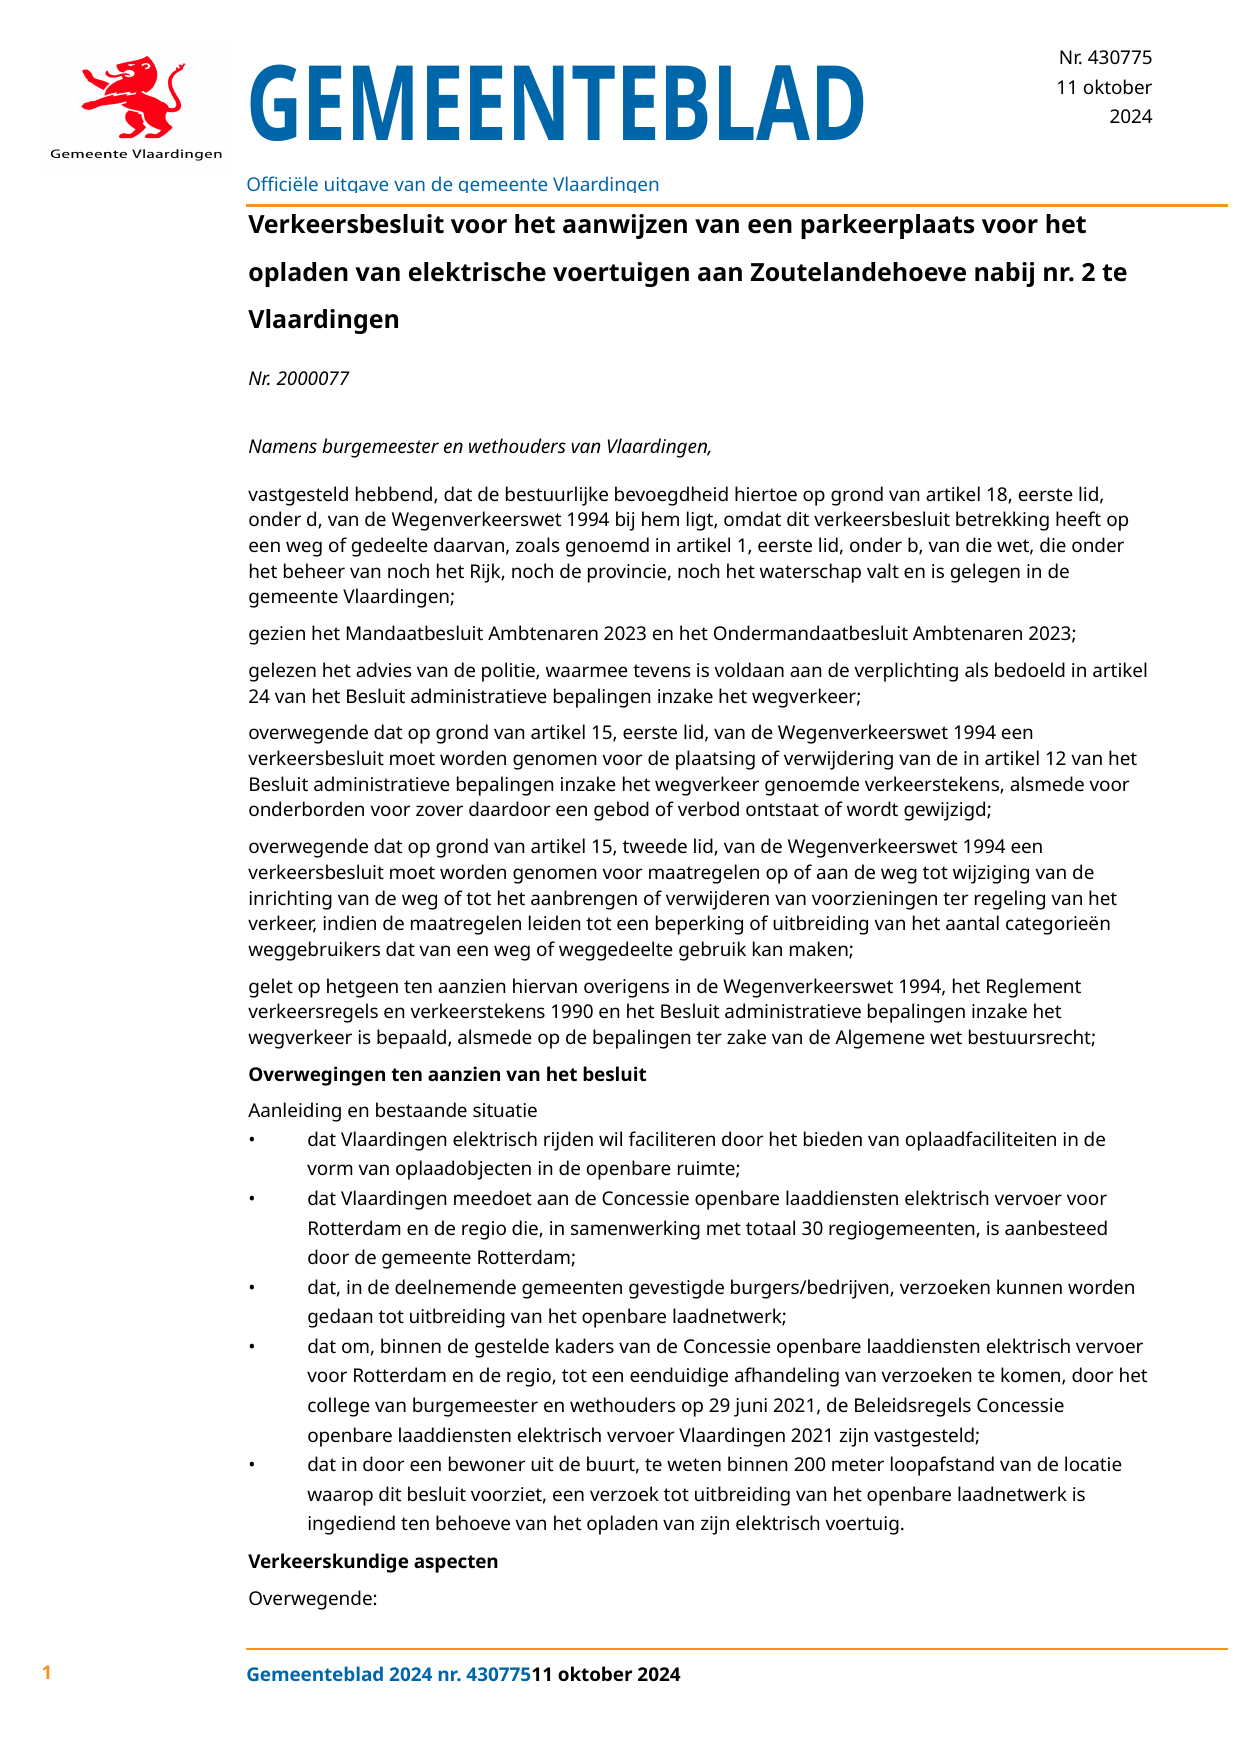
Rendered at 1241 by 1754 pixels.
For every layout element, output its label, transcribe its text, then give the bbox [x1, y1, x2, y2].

list dat Vlaardingen meedoet aan de Concessie openbare laaddiensten elektrisch vervoer voor Rotterdam en de regio die, in samenwerking met totaal 30 regiogemeenten, is aanbesteed door de gemeente Rotterdam; [248, 1185, 1152, 1270]
text Aanleiding en bestaande situatie [248, 1098, 1152, 1123]
text gezien het Mandaatbesluit Ambtenaren 2023 en het Ondermandaatbesluit Ambtenaren 2023; [248, 620, 1152, 646]
text Namens burgemeester en wethouders van Vlaardingen, [248, 433, 1152, 459]
text overwegende dat op grond van artikel 15, eerste lid, van de Wegenverkeerswet 1994 een verkeersbesluit moet worden genomen voor de plaatsing of verwijdering van de in artikel 12 van het Besluit administratieve bepalingen inzake het wegverkeer genoemde verkeerstekens, alsmede voor onderborden voor zover daardoor een gebod of verbod ontstaat of wordt gewijzigd; [248, 719, 1152, 822]
list dat, in de deelnemende gemeenten gevestigde burgers/bedrijven, verzoeken kunnen worden gedaan tot uitbreiding van het openbare laadnetwerk; [248, 1274, 1152, 1329]
text gelezen het advies van de politie, waarmee tevens is voldaan aan de verplichting als bedoeld in artikel 24 van het Besluit administratieve bepalingen inzake het wegverkeer; [248, 657, 1152, 708]
text Nr. 2000077 [248, 366, 1152, 391]
list dat in door een bewoner uit de buurt, te weten binnen 200 meter loopafstand van de locatie waarop dit besluit voorziet, een verzoek tot uitbreiding van het openbare laadnetwerk is ingediend ten behoeve van het opladen van zijn elektrisch voertuig. [248, 1451, 1152, 1536]
list dat Vlaardingen elektrisch rijden wil faciliteren door het bieden van oplaadfaciliteiten in de vorm van oplaadobjecten in de openbare ruimte; [248, 1126, 1152, 1181]
list dat om, binnen de gestelde kaders van de Concessie openbare laaddiensten elektrisch vervoer voor Rotterdam en de regio, tot een eenduidige afhandeling van verzoeken te komen, door het college van burgemeester en wethouders op 29 juni 2021, de Beleidsregels Concessie openbare laaddiensten elektrisch vervoer Vlaardingen 2021 zijn vastgesteld; [248, 1333, 1152, 1448]
text gelet op hetgeen ten aanzien hiervan overigens in de Wegenverkeerswet 1994, het Reglement verkeersregels en verkeerstekens 1990 en het Besluit administratieve bepalingen inzake het wegverkeer is bepaald, alsmede op de bepalingen ter zake van de Algemene wet bestuursrecht; [248, 973, 1152, 1050]
text Overwegingen ten aanzien van het besluit [248, 1061, 1152, 1087]
text Verkeerskundige aspecten [248, 1548, 1152, 1574]
picture [41, 47, 231, 172]
text overwegende dat op grond van artikel 15, tweede lid, van de Wegenverkeerswet 1994 een verkeersbesluit moet worden genomen voor maatregelen op of aan de weg tot wijziging van de inrichting van de weg of tot het aanbrengen of verwijderen van voorzieningen ter regeling van het verkeer, indien de maatregelen leiden tot een beperking of uitbreiding van het aantal categorieën weggebruikers dat van een weg of weggedeelte gebruik kan maken; [248, 833, 1152, 962]
text Verkeersbesluit voor het aanwijzen van een parkeerplaats voor het opladen van elektrische voertuigen aan Zoutelandehoeve nabij nr. 2 te Vlaardingen [248, 207, 1152, 336]
text Overwegende: [248, 1585, 1152, 1611]
text vastgesteld hebbend, dat de bestuurlijke bevoegdheid hiertoe op grond van artikel 18, eerste lid, onder d, van de Wegenverkeerswet 1994 bij hem ligt, omdat dit verkeersbesluit betrekking heeft op een weg of gedeelte daarvan, zoals genoemd in artikel 1, eerste lid, onder b, van die wet, die onder het beheer van noch het Rijk, noch de provincie, noch het waterschap valt en is gelegen in de gemeente Vlaardingen; [248, 481, 1152, 609]
